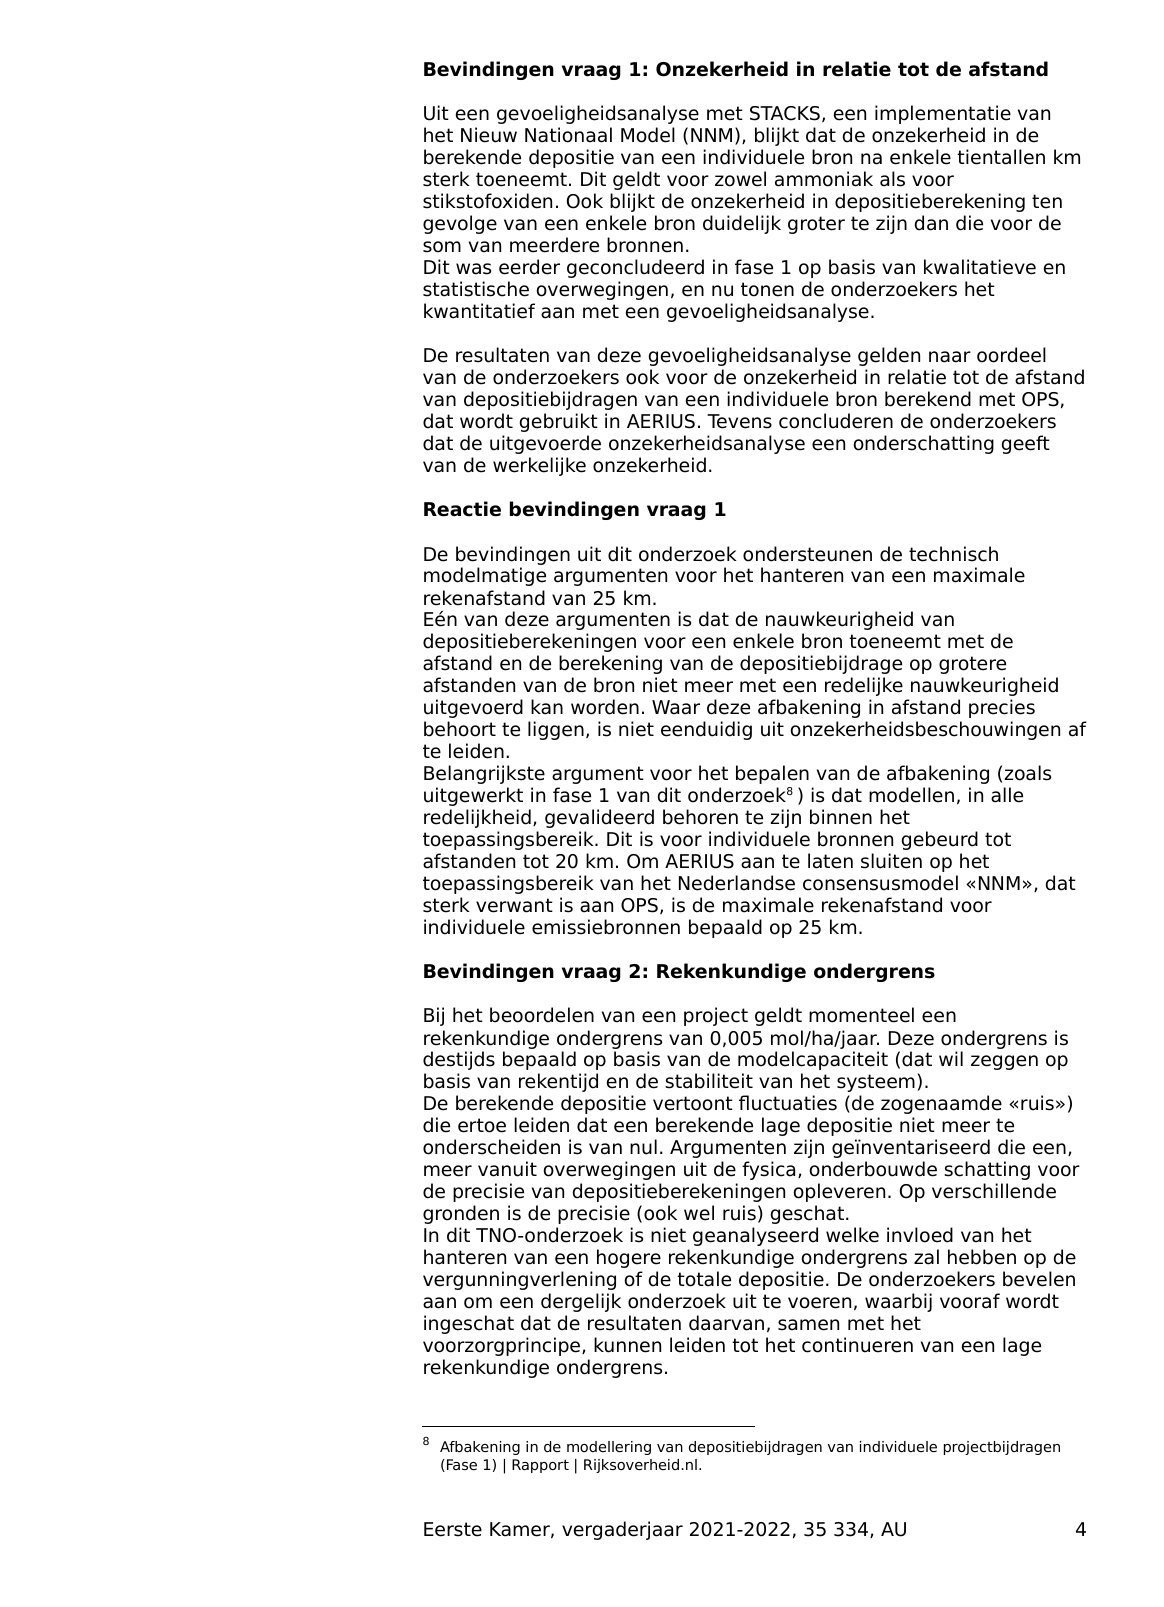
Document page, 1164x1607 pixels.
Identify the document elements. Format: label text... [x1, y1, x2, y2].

text De berekende depositie vertoont fluctuaties (de zogenaamde «ruis») die ertoe leiden dat een berekende lage depositie niet meer te onderscheiden is van nul. Argumenten zijn geïnventariseerd die een, meer vanuit overwegingen uit de fysica, onderbouwde schatting voor de precisie van depositieberekeningen opleveren. Op verschillende gronden is de precisie (ook wel ruis) geschat. [422, 1093, 1087, 1225]
text Uit een gevoeligheidsanalyse met STACKS, een implementatie van het Nieuw Nationaal Model (NNM), blijkt dat de onzekerheid in de berekende depositie van een individuele bron na enkele tientallen km sterk toeneemt. Dit geldt voor zowel ammoniak als voor stikstofoxiden. Ook blijkt de onzekerheid in depositieberekening ten gevolge van een enkele bron duidelijk groter te zijn dan die voor de som van meerdere bronnen. [422, 103, 1087, 257]
text Belangrijkste argument voor het bepalen van de afbakening (zoals uitgewerkt in fase 1 van dit onderzoek) is dat modellen, in alle redelijkheid, gevalideerd behoren te zijn binnen het toepassingsbereik. Dit is voor individuele bronnen gebeurd tot afstanden tot 20 km. Om AERIUS aan te laten sluiten op het toepassingsbereik van het Nederlandse consensusmodel «NNM», dat sterk verwant is aan OPS, is de maximale rekenafstand voor individuele emissiebronnen bepaald op 25 km. [422, 763, 1087, 939]
text Afbakening in de modellering van depositiebijdragen van individuele projectbijdragen (Fase 1) | Rapport | Rijksoverheid.nl. [422, 1435, 1087, 1474]
text Dit was eerder geconcludeerd in fase 1 op basis van kwalitatieve en statistische overwegingen, en nu tonen de onderzoekers het kwantitatief aan met een gevoeligheidsanalyse. [422, 257, 1087, 323]
text De bevindingen uit dit onderzoek ondersteunen de technisch modelmatige argumenten voor het hanteren van een maximale rekenafstand van 25 km. [422, 543, 1087, 609]
text Bij het beoordelen van een project geldt momenteel een rekenkundige ondergrens van 0,005 mol/ha/jaar. Deze ondergrens is destijds bepaald op basis van de modelcapaciteit (dat wil zeggen op basis van rekentijd en de stabiliteit van het systeem). [422, 1005, 1087, 1093]
text Eén van deze argumenten is dat de nauwkeurigheid van depositieberekeningen voor een enkele bron toeneemt met de afstand en de berekening van de depositiebijdrage op grotere afstanden van de bron niet meer met een redelijke nauwkeurigheid uitgevoerd kan worden. Waar deze afbakening in afstand precies behoort te liggen, is niet eenduidig uit onzekerheidsbeschouwingen af te leiden. [422, 609, 1087, 763]
subtitle Bevindingen vraag 1: Onzekerheid in relatie tot de afstand [422, 59, 1087, 81]
text De resultaten van deze gevoeligheidsanalyse gelden naar oordeel van de onderzoekers ook voor de onzekerheid in relatie tot de afstand van depositiebijdragen van een individuele bron berekend met OPS, dat wordt gebruikt in AERIUS. Tevens concluderen de onderzoekers dat de uitgevoerde onzekerheidsanalyse een onderschatting geeft van de werkelijke onzekerheid. [422, 345, 1087, 477]
text In dit TNO-onderzoek is niet geanalyseerd welke invloed van het hanteren van een hogere rekenkundige ondergrens zal hebben op de vergunningverlening of de totale depositie. De onderzoekers bevelen aan om een dergelijk onderzoek uit te voeren, waarbij vooraf wordt ingeschat dat de resultaten daarvan, samen met het voorzorgprincipe, kunnen leiden tot het continueren van een lage rekenkundige ondergrens. [422, 1225, 1087, 1379]
subtitle Bevindingen vraag 2: Rekenkundige ondergrens [422, 961, 1087, 983]
subtitle Reactie bevindingen vraag 1 [422, 499, 1087, 521]
